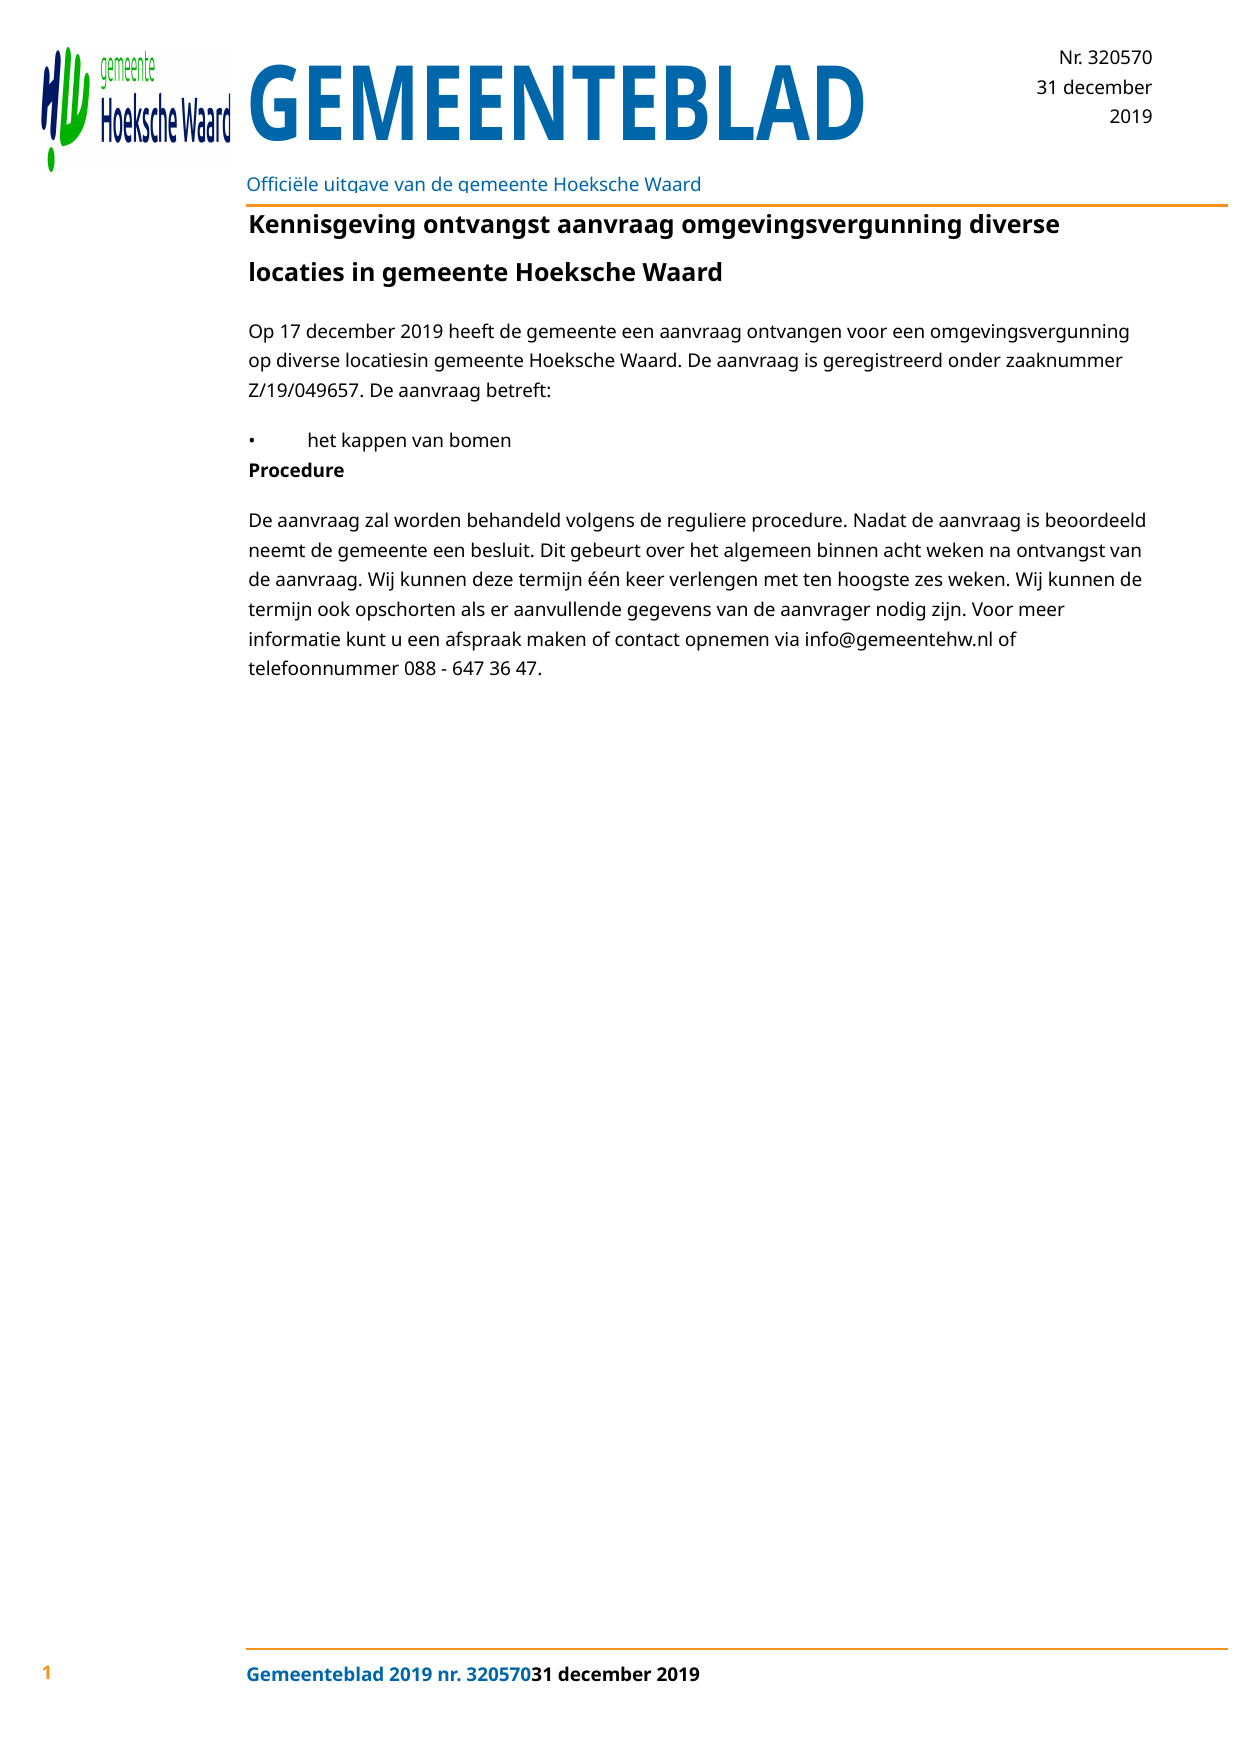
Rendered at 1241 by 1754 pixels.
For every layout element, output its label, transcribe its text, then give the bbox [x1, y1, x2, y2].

picture [41, 47, 231, 172]
list het kappen van bomen [248, 427, 1152, 453]
text Procedure [248, 457, 1152, 483]
text Op 17 december 2019 heeft de gemeente een aanvraag ontvangen voor een omgevingsvergunning op diverse locatiesin gemeente Hoeksche Waard. De aanvraag is geregistreerd onder zaaknummer Z/19/049657. De aanvraag betreft: [248, 318, 1152, 403]
text De aanvraag zal worden behandeld volgens de reguliere procedure. Nadat de aanvraag is beoordeeld neemt de gemeente een besluit. Dit gebeurt over het algemeen binnen acht weken na ontvangst van de aanvraag. Wij kunnen deze termijn één keer verlengen met ten hoogste zes weken. Wij kunnen de termijn ook opschorten als er aanvullende gegevens van de aanvrager nodig zijn. Voor meer informatie kunt u een afspraak maken of contact opnemen via info@gemeentehw.nl of telefoonnummer 088 - 647 36 47. [248, 507, 1152, 681]
text Kennisgeving ontvangst aanvraag omgevingsvergunning diverse locaties in gemeente Hoeksche Waard [248, 207, 1152, 288]
